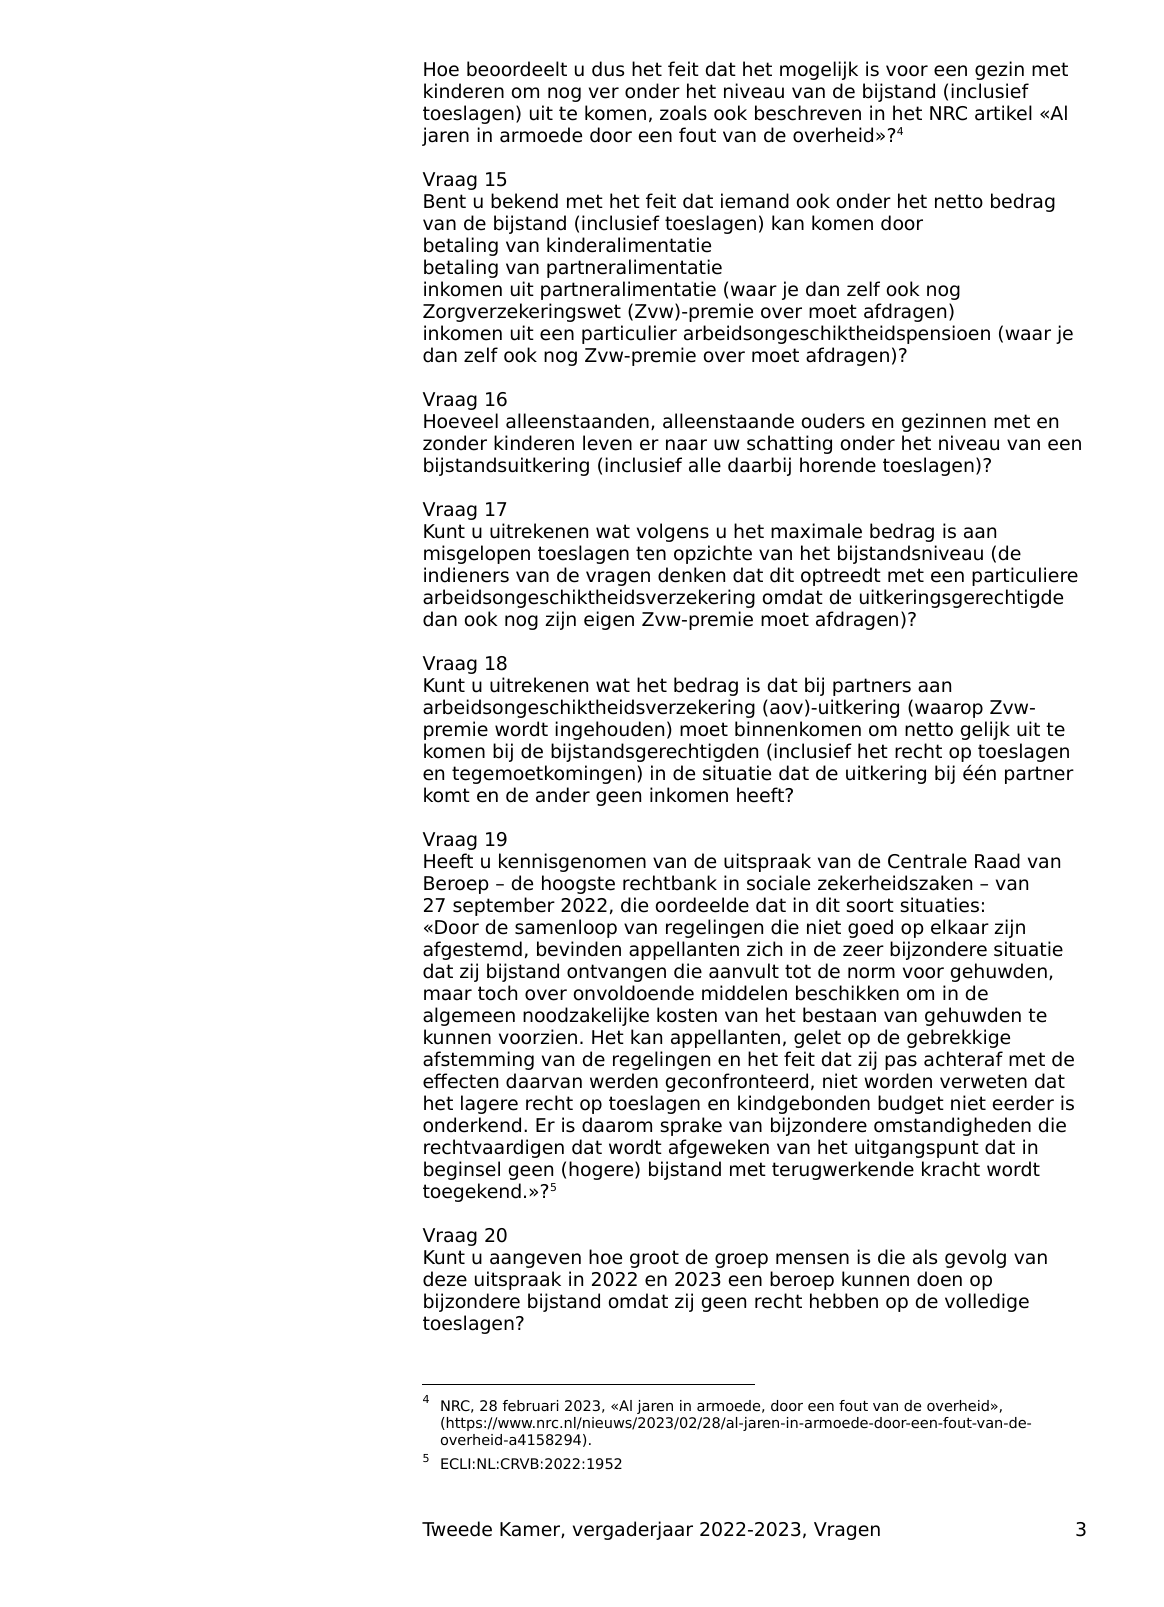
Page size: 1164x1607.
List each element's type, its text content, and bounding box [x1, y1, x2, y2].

text «Door de samenloop van regelingen die niet goed op elkaar zijn afgestemd, bevinden appellanten zich in de zeer bijzondere situatie dat zij bijstand ontvangen die aanvult tot de norm voor gehuwden, maar toch over onvoldoende middelen beschikken om in de algemeen noodzakelijke kosten van het bestaan van gehuwden te kunnen voorzien. Het kan appellanten, gelet op de gebrekkige afstemming van de regelingen en het feit dat zij pas achteraf met de effecten daarvan werden geconfronteerd, niet worden verweten dat het lagere recht op toeslagen en kindgebonden budget niet eerder is onderkend. Er is daarom sprake van bijzondere omstandigheden die rechtvaardigen dat wordt afgeweken van het uitgangspunt dat in beginsel geen (hogere) bijstand met terugwerkende kracht wordt toegekend.»? [422, 917, 1087, 1203]
text Vraag 17 [422, 499, 1087, 521]
text Vraag 18 [422, 653, 1087, 675]
text Vraag 16 [422, 389, 1087, 411]
text Heeft u kennisgenomen van de uitspraak van de Centrale Raad van Beroep – de hoogste rechtbank in sociale zekerheidszaken – van 27 september 2022, die oordeelde dat in dit soort situaties: [422, 851, 1087, 917]
text Kunt u aangeven hoe groot de groep mensen is die als gevolg van deze uitspraak in 2022 en 2023 een beroep kunnen doen op bijzondere bijstand omdat zij geen recht hebben op de volledige toeslagen? [422, 1247, 1087, 1335]
text inkomen uit partneralimentatie (waar je dan zelf ook nog Zorgverzekeringswet (Zvw)-premie over moet afdragen) [422, 279, 1087, 323]
text betaling van partneralimentatie [422, 257, 1087, 279]
text Hoeveel alleenstaanden, alleenstaande ouders en gezinnen met en zonder kinderen leven er naar uw schatting onder het niveau van een bijstandsuitkering (inclusief alle daarbij horende toeslagen)? [422, 411, 1087, 477]
text Kunt u uitrekenen wat het bedrag is dat bij partners aan arbeidsongeschiktheidsverzekering (aov)-uitkering (waarop Zvw-premie wordt ingehouden) moet binnenkomen om netto gelijk uit te komen bij de bijstandsgerechtigden (inclusief het recht op toeslagen en tegemoetkomingen) in de situatie dat de uitkering bij één partner komt en de ander geen inkomen heeft? [422, 675, 1087, 807]
text Bent u bekend met het feit dat iemand ook onder het netto bedrag van de bijstand (inclusief toeslagen) kan komen door [422, 191, 1087, 235]
text Vraag 19 [422, 829, 1087, 851]
text NRC, 28 februari 2023, «Al jaren in armoede, door een fout van de overheid», (https://www.nrc.nl/nieuws/2023/02/28/al-jaren-in-armoede-door-een-fout-van-de-overheid-a4158294). [422, 1393, 1087, 1449]
text Vraag 20 [422, 1225, 1087, 1247]
text betaling van kinderalimentatie [422, 235, 1087, 257]
text Hoe beoordeelt u dus het feit dat het mogelijk is voor een gezin met kinderen om nog ver onder het niveau van de bijstand (inclusief toeslagen) uit te komen, zoals ook beschreven in het NRC artikel «Al jaren in armoede door een fout van de overheid»? [422, 59, 1087, 147]
text Vraag 15 [422, 169, 1087, 191]
text Kunt u uitrekenen wat volgens u het maximale bedrag is aan misgelopen toeslagen ten opzichte van het bijstandsniveau (de indieners van de vragen denken dat dit optreedt met een particuliere arbeidsongeschiktheidsverzekering omdat de uitkeringsgerechtigde dan ook nog zijn eigen Zvw-premie moet afdragen)? [422, 521, 1087, 631]
text inkomen uit een particulier arbeidsongeschiktheidspensioen (waar je dan zelf ook nog Zvw-premie over moet afdragen)? [422, 323, 1087, 367]
text ECLI:NL:CRVB:2022:1952 [422, 1452, 1087, 1474]
